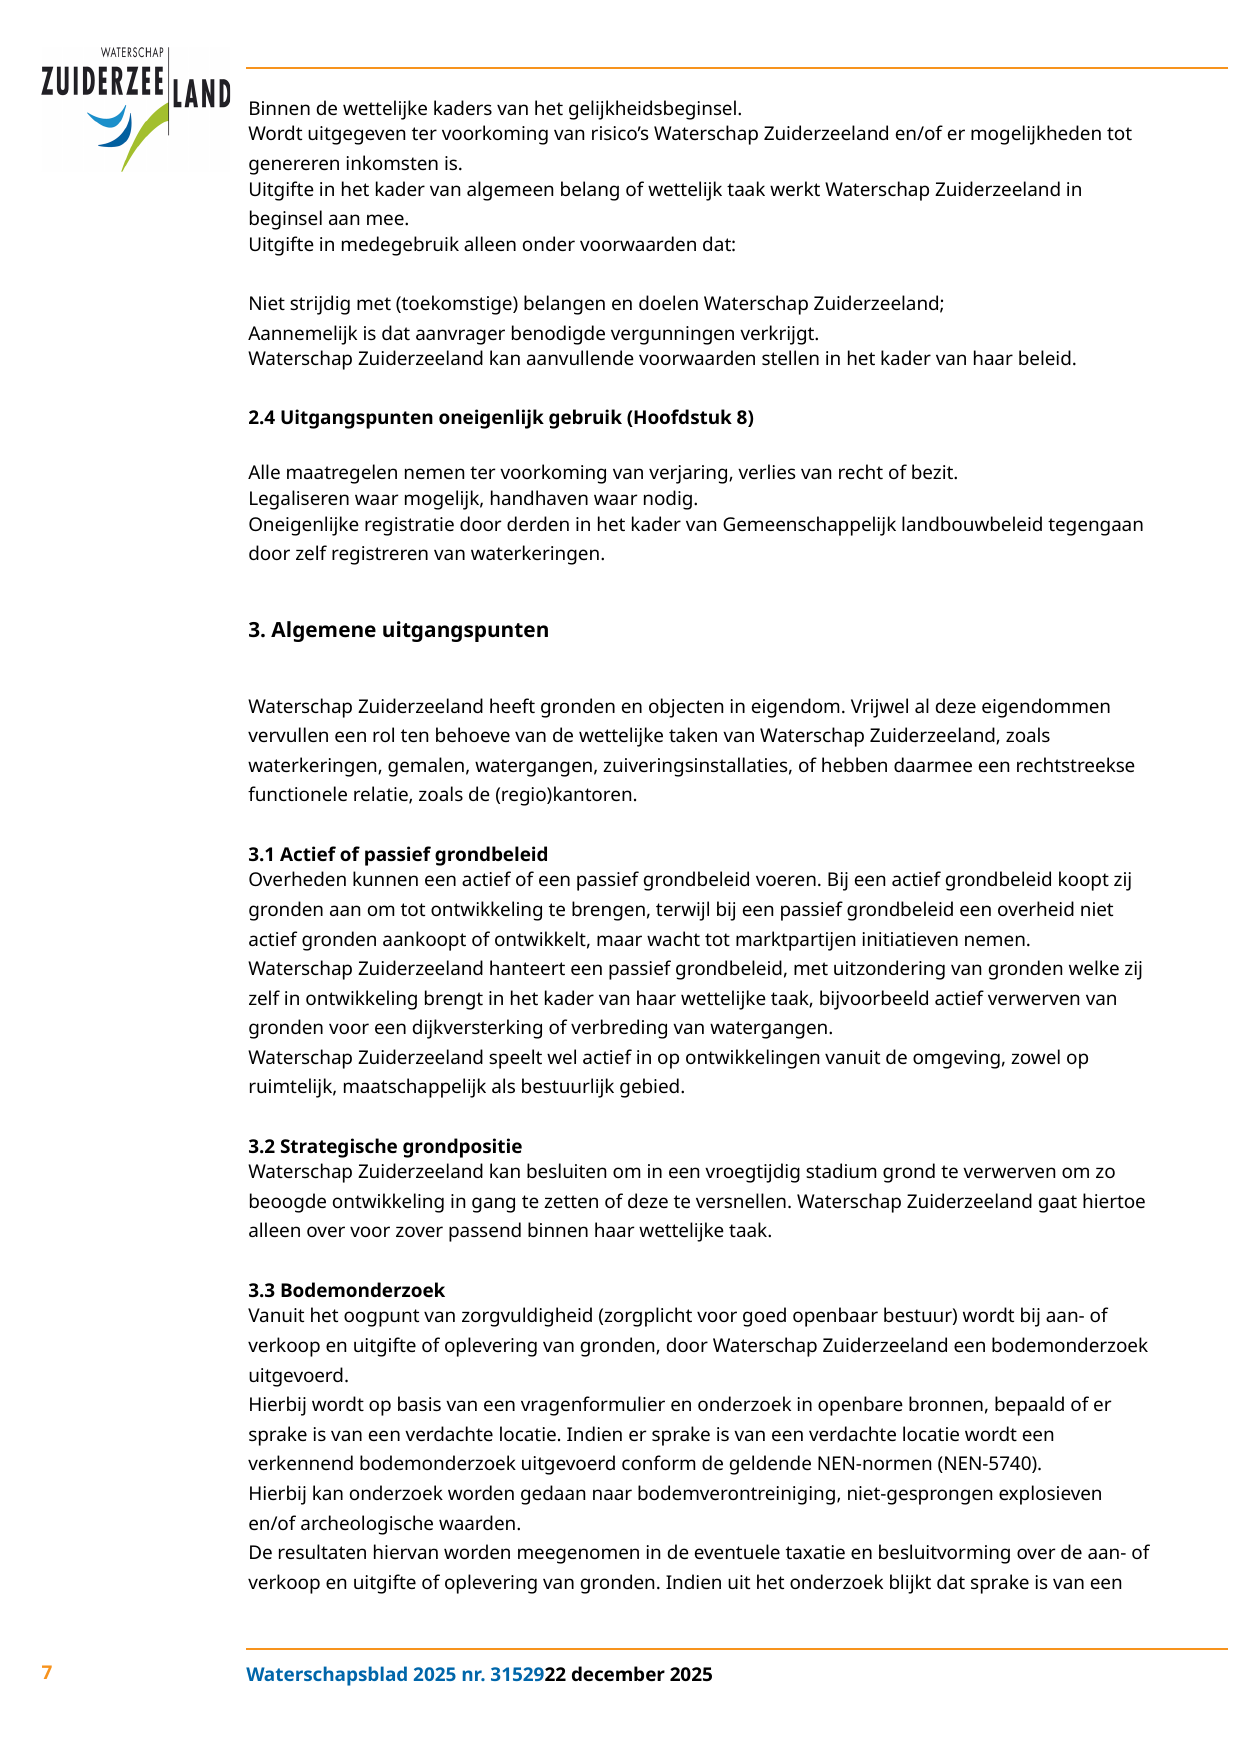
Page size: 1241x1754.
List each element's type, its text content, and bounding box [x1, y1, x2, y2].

text Waterschap Zuiderzeeland speelt wel actief in op ontwikkelingen vanuit de omgeving, zowel op ruimtelijk, maatschappelijk als bestuurlijk gebied. [248, 1044, 1152, 1099]
text Waterschap Zuiderzeeland hanteert een passief grondbeleid, met uitzondering van gronden welke zij zelf in ontwikkeling brengt in het kader van haar wettelijke taak, bijvoorbeeld actief verwerven van gronden voor een dijkversterking of verbreding van watergangen. [248, 955, 1152, 1040]
table_cell Legaliseren waar mogelijk, handhaven waar nodig. [248, 485, 1152, 511]
table_cell Oneigenlijke registratie door derden in het kader van Gemeenschappelijk landbouwbeleid tegengaan door zelf registreren van waterkeringen. [248, 511, 1152, 566]
text 2.4 Uitgangspunten oneigenlijk gebruik (Hoofdstuk 8) [248, 404, 1152, 430]
picture [41, 47, 231, 172]
text Overheden kunnen een actief of een passief grondbeleid voeren. Bij een actief grondbeleid koopt zij gronden aan om tot ontwikkeling te brengen, terwijl bij een passief grondbeleid een overheid niet actief gronden aankoopt of ontwikkelt, maar wacht tot marktpartijen initiatieven nemen. [248, 867, 1152, 951]
text Vanuit het oogpunt van zorgvuldigheid (zorgplicht voor goed openbaar bestuur) wordt bij aan- of verkoop en uitgifte of oplevering van gronden, door Waterschap Zuiderzeeland een bodemonderzoek uitgevoerd. [248, 1303, 1152, 1387]
table_cell Waterschap Zuiderzeeland kan aanvullende voorwaarden stellen in het kader van haar beleid. [248, 346, 1152, 371]
text Waterschap Zuiderzeeland kan besluiten om in een vroegtijdig stadium grond te verwerven om zo beoogde ontwikkeling in gang te zetten of deze te versnellen. Waterschap Zuiderzeeland gaat hiertoe alleen over voor zover passend binnen haar wettelijke taak. [248, 1158, 1152, 1243]
text Hierbij wordt op basis van een vragenformulier en onderzoek in openbare bronnen, bepaald of er sprake is van een verdachte locatie. Indien er sprake is van een verdachte locatie wordt een verkennend bodemonderzoek uitgevoerd conform de geldende NEN-normen (NEN-5740). [248, 1391, 1152, 1476]
table_cell Uitgifte in het kader van algemeen belang of wettelijk taak werkt Waterschap Zuiderzeeland in beginsel aan mee. [248, 176, 1152, 231]
table_header Alle maatregelen nemen ter voorkoming van verjaring, verlies van recht of bezit. [248, 460, 1152, 485]
text Hierbij kan onderzoek worden gedaan naar bodemverontreiniging, niet-gesprongen explosieven en/of archeologische waarden. [248, 1480, 1152, 1535]
text 3. Algemene uitgangspunten [248, 615, 1152, 644]
text 3.1 Actief of passief grondbeleid [248, 841, 1152, 867]
text 3.2 Strategische grondpositie [248, 1133, 1152, 1158]
text De resultaten hiervan worden meegenomen in de eventuele taxatie en besluitvorming over de aan- of verkoop en uitgifte of oplevering van gronden. Indien uit het onderzoek blijkt dat sprake is van een [248, 1539, 1152, 1594]
text Waterschap Zuiderzeeland heeft gronden en objecten in eigendom. Vrijwel al deze eigendommen vervullen een rol ten behoeve van de wettelijke taken van Waterschap Zuiderzeeland, zoals waterkeringen, gemalen, watergangen, zuiveringsinstallaties, of hebben daarmee een rechtstreekse functionele relatie, zoals de (regio)kantoren. [248, 693, 1152, 807]
text 3.3 Bodemonderzoek [248, 1277, 1152, 1303]
table_cell Binnen de wettelijke kaders van het gelijkheidsbeginsel. [248, 95, 1152, 121]
table_cell Wordt uitgegeven ter voorkoming van risico’s Waterschap Zuiderzeeland en/of er mogelijkheden tot genereren inkomsten is. [248, 121, 1152, 176]
table_cell Uitgifte in medegebruik alleen onder voorwaarden dat: Niet strijdig met (toekomstige) belangen en doelen Waterschap Zuiderzeeland; Aannemelijk is dat aanvrager benodigde vergunningen verkrijgt. [248, 231, 1152, 346]
